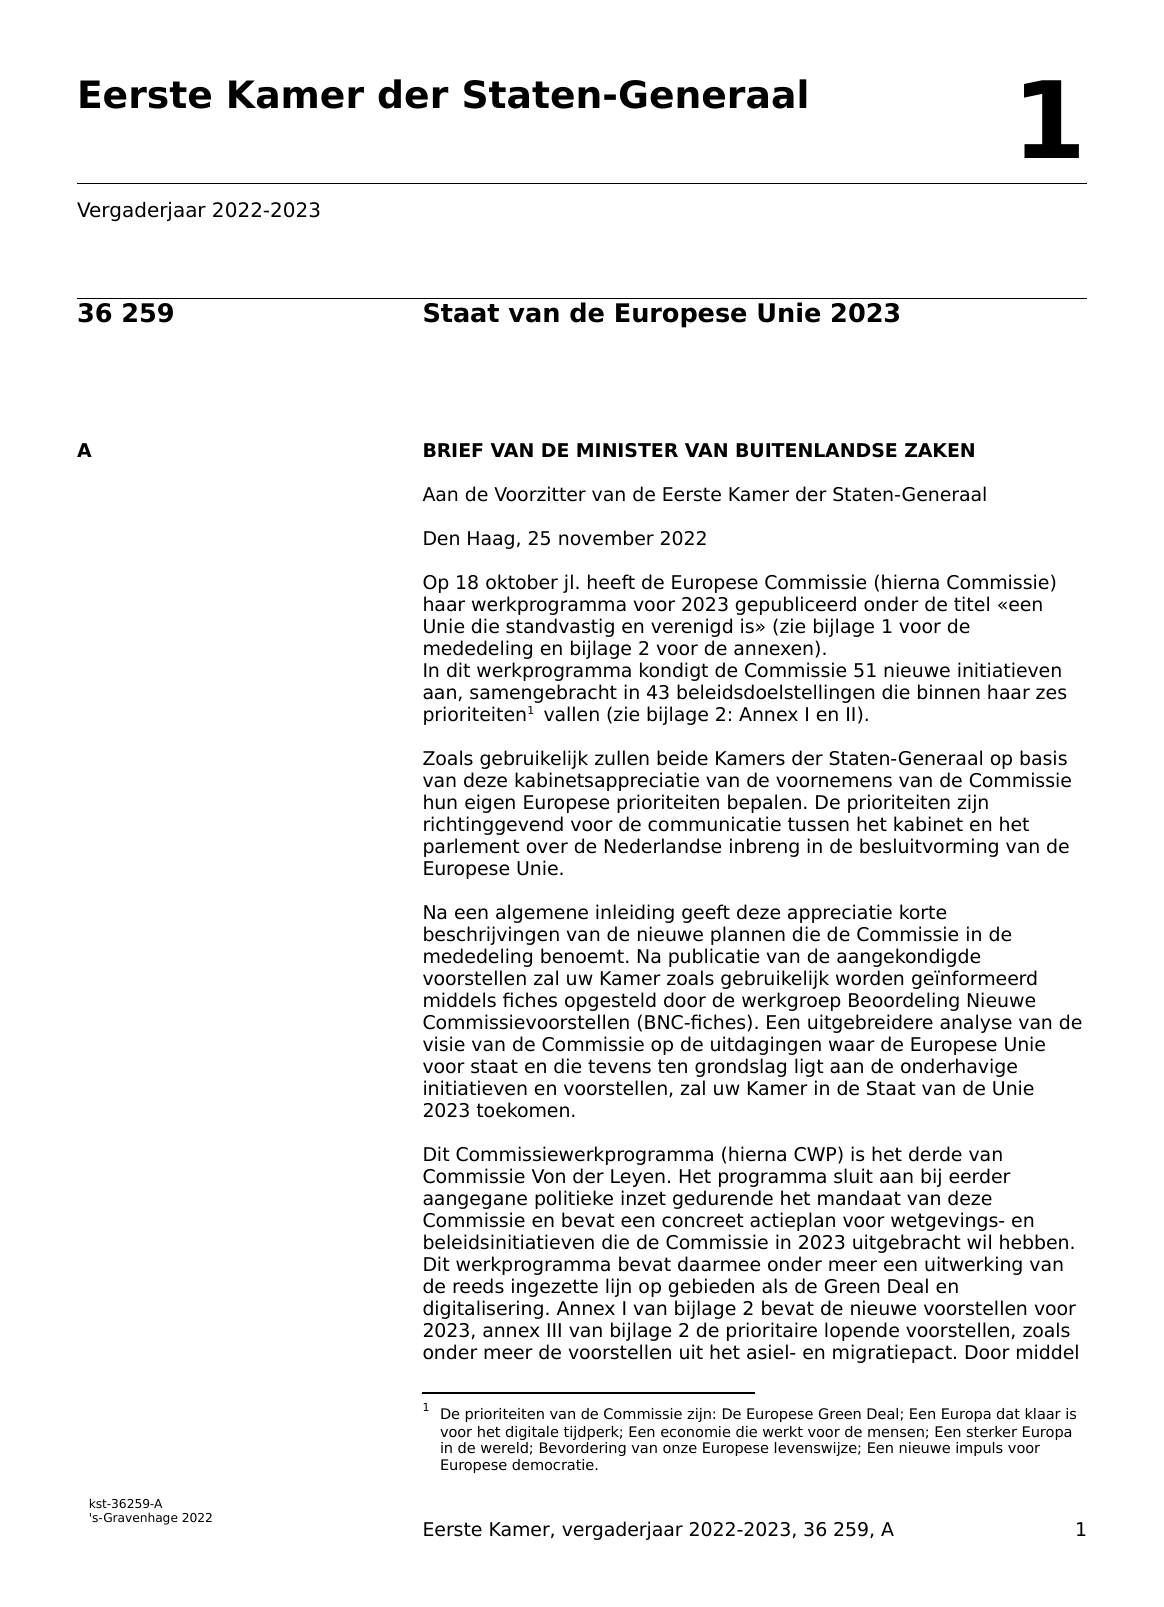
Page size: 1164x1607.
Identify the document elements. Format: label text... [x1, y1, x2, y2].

table_cell Vergaderjaar 2022-2023 [77, 184, 1087, 298]
subtitle 36 259 Staat van de Europese Unie 2023 [77, 299, 1087, 329]
text 's-Gravenhage 2022 [88, 1511, 323, 1525]
text Na een algemene inleiding geeft deze appreciatie korte beschrijvingen van de nieuwe plannen die de Commissie in de mededeling benoemt. Na publicatie van de aangekondigde voorstellen zal uw Kamer zoals gebruikelijk worden geïnformeerd middels fiches opgesteld door de werkgroep Beoordeling Nieuwe Commissievoorstellen (BNC-fiches). Een uitgebreidere analyse van de visie van de Commissie op de uitdagingen waar de Europese Unie voor staat en die tevens ten grondslag ligt aan de onderhavige initiatieven en voorstellen, zal uw Kamer in de Staat van de Unie 2023 toekomen. [422, 902, 1087, 1122]
text Zoals gebruikelijk zullen beide Kamers der Staten-Generaal op basis van deze kabinetsappreciatie van de voornemens van de Commissie hun eigen Europese prioriteiten bepalen. De prioriteiten zijn richtinggevend voor de communicatie tussen het kabinet en het parlement over de Nederlandse inbreng in de besluitvorming van de Europese Unie. [422, 748, 1087, 880]
table_header 1 [886, 59, 1087, 183]
text kst-36259-A [88, 1497, 323, 1511]
text In dit werkprogramma kondigt de Commissie 51 nieuwe initiatieven aan, samengebracht in 43 beleidsdoelstellingen die binnen haar zes prioriteiten vallen (zie bijlage 2: Annex I en II). [422, 660, 1087, 726]
text De prioriteiten van de Commissie zijn: De Europese Green Deal; Een Europa dat klaar is voor het digitale tijdperk; Een economie die werkt voor de mensen; Een sterker Europa in de wereld; Bevordering van onze Europese levenswijze; Een nieuwe impuls voor Europese democratie. [422, 1402, 1087, 1474]
text Op 18 oktober jl. heeft de Europese Commissie (hierna Commissie) haar werkprogramma voor 2023 gepubliceerd onder de titel «een Unie die standvastig en verenigd is» (zie bijlage 1 voor de mededeling en bijlage 2 voor de annexen). [422, 572, 1087, 660]
subtitle A BRIEF VAN DE MINISTER VAN BUITENLANDSE ZAKEN [77, 440, 1087, 462]
text Aan de Voorzitter van de Eerste Kamer der Staten-Generaal [422, 484, 1087, 506]
text Den Haag, 25 november 2022 [422, 528, 1087, 550]
text Dit Commissiewerkprogramma (hierna CWP) is het derde van Commissie Von der Leyen. Het programma sluit aan bij eerder aangegane politieke inzet gedurende het mandaat van deze Commissie en bevat een concreet actieplan voor wetgevings- en beleidsinitiatieven die de Commissie in 2023 uitgebracht wil hebben. Dit werkprogramma bevat daarmee onder meer een uitwerking van de reeds ingezette lijn op gebieden als de Green Deal en digitalisering. Annex I van bijlage 2 bevat de nieuwe voorstellen voor 2023, annex III van bijlage 2 de prioritaire lopende voorstellen, zoals onder meer de voorstellen uit het asiel- en migratiepact. Door middel [422, 1144, 1087, 1364]
table_header Eerste Kamer der Staten-Generaal [77, 59, 886, 183]
